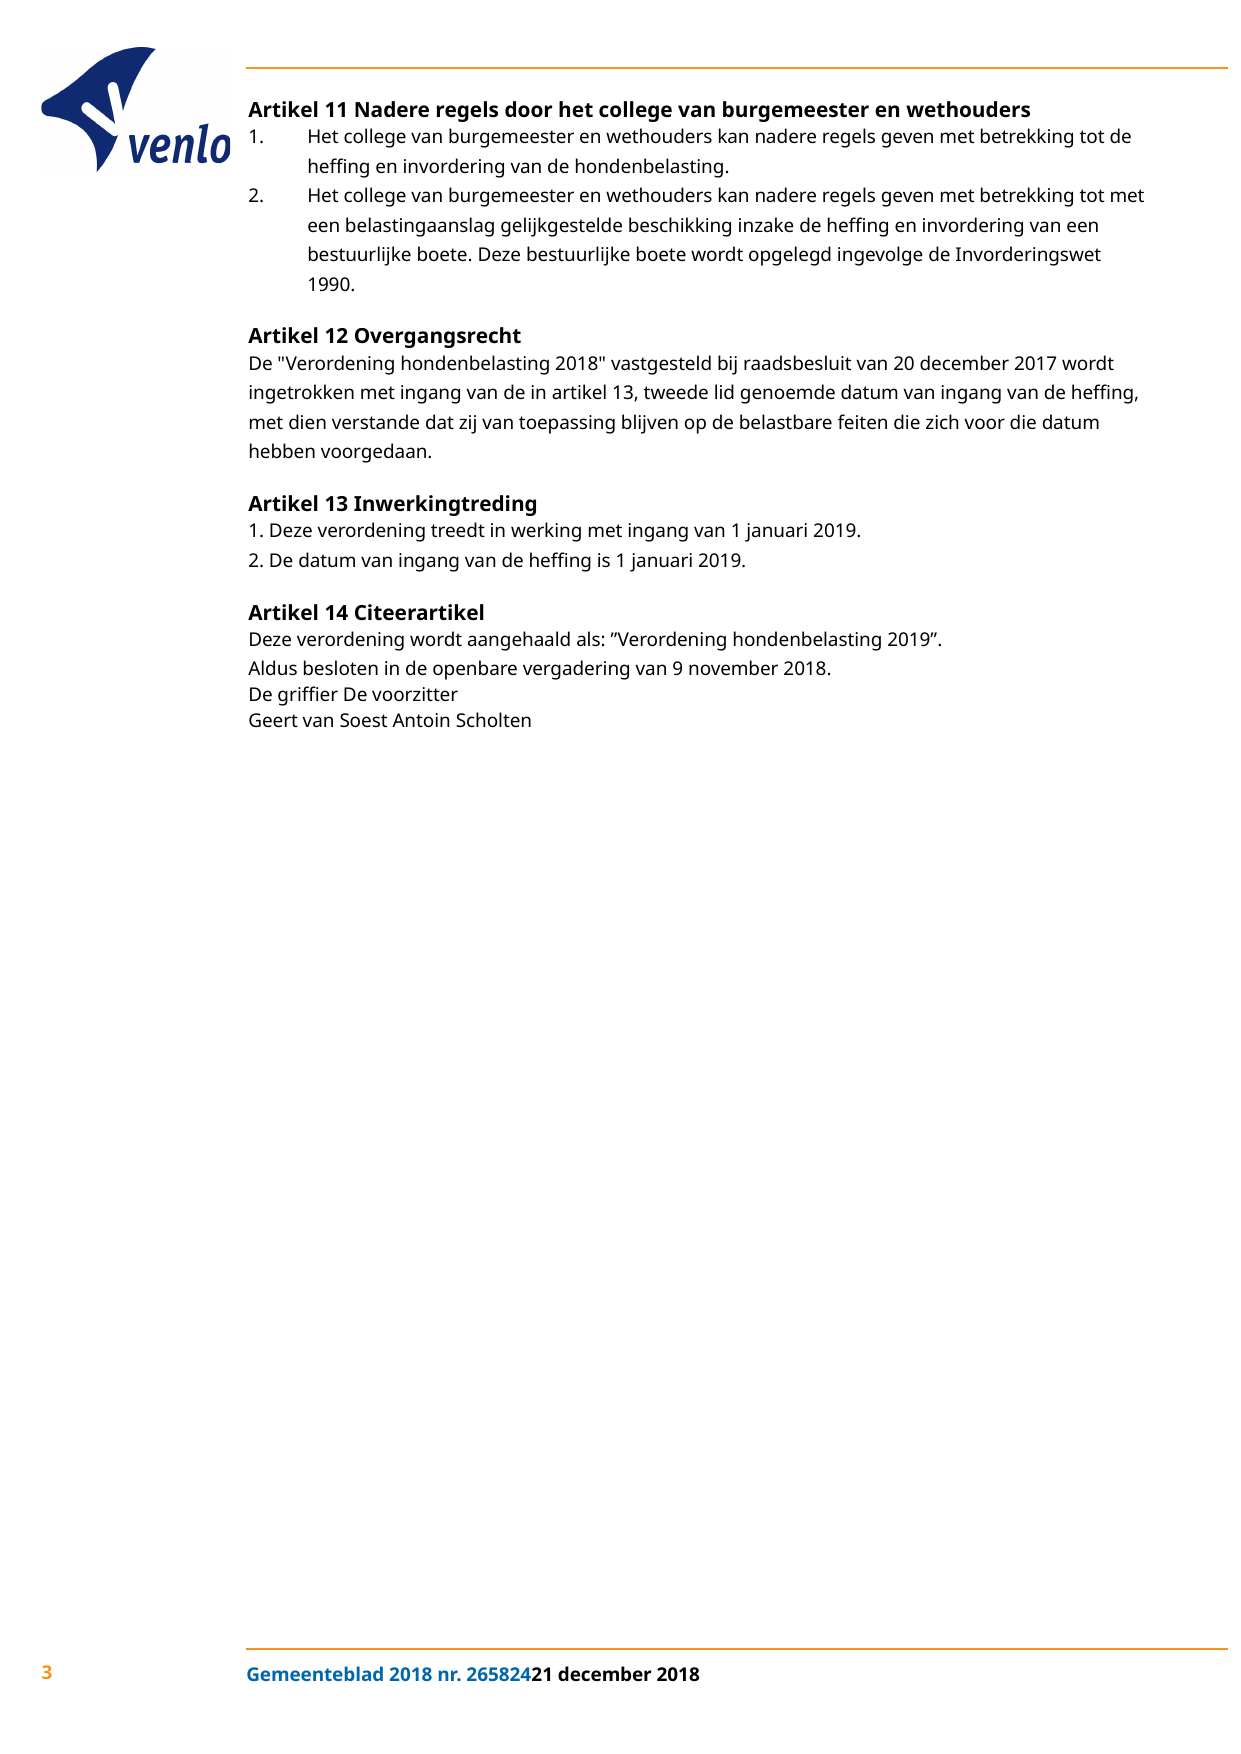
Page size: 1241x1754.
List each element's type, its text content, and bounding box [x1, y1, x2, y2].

picture [41, 47, 231, 172]
text De "Verordening hondenbelasting 2018" vastgesteld bij raadsbesluit van 20 december 2017 wordt ingetrokken met ingang van de in artikel 13, tweede lid genoemde datum van ingang van de heffing, met dien verstande dat zij van toepassing blijven op de belastbare feiten die zich voor die datum hebben voorgedaan. [248, 350, 1152, 464]
text Artikel 14 Citeerartikel [248, 598, 1152, 626]
text Deze verordening wordt aangehaald als: ”Verordening hondenbelasting 2019”. [248, 626, 1152, 652]
list Het college van burgemeester en wethouders kan nadere regels geven met betrekking tot met een belastingaanslag gelijkgestelde beschikking inzake de heffing en invordering van een bestuurlijke boete. Deze bestuurlijke boete wordt opgelegd ingevolge de Invorderingswet 1990. [248, 182, 1152, 297]
text 2. De datum van ingang van de heffing is 1 januari 2019. [248, 547, 1152, 573]
text Artikel 12 Overgangsrecht [248, 322, 1152, 350]
text Artikel 13 Inwerkingtreding [248, 489, 1152, 518]
text Artikel 11 Nadere regels door het college van burgemeester en wethouders [248, 95, 1152, 123]
text Geert van Soest Antoin Scholten [248, 707, 1152, 733]
list Het college van burgemeester en wethouders kan nadere regels geven met betrekking tot de heffing en invordering van de hondenbelasting. [248, 123, 1152, 178]
text 1. Deze verordening treedt in werking met ingang van 1 januari 2019. [248, 518, 1152, 543]
text De griffier De voorzitter [248, 681, 1152, 707]
text Aldus besloten in de openbare vergadering van 9 november 2018. [248, 656, 1152, 681]
